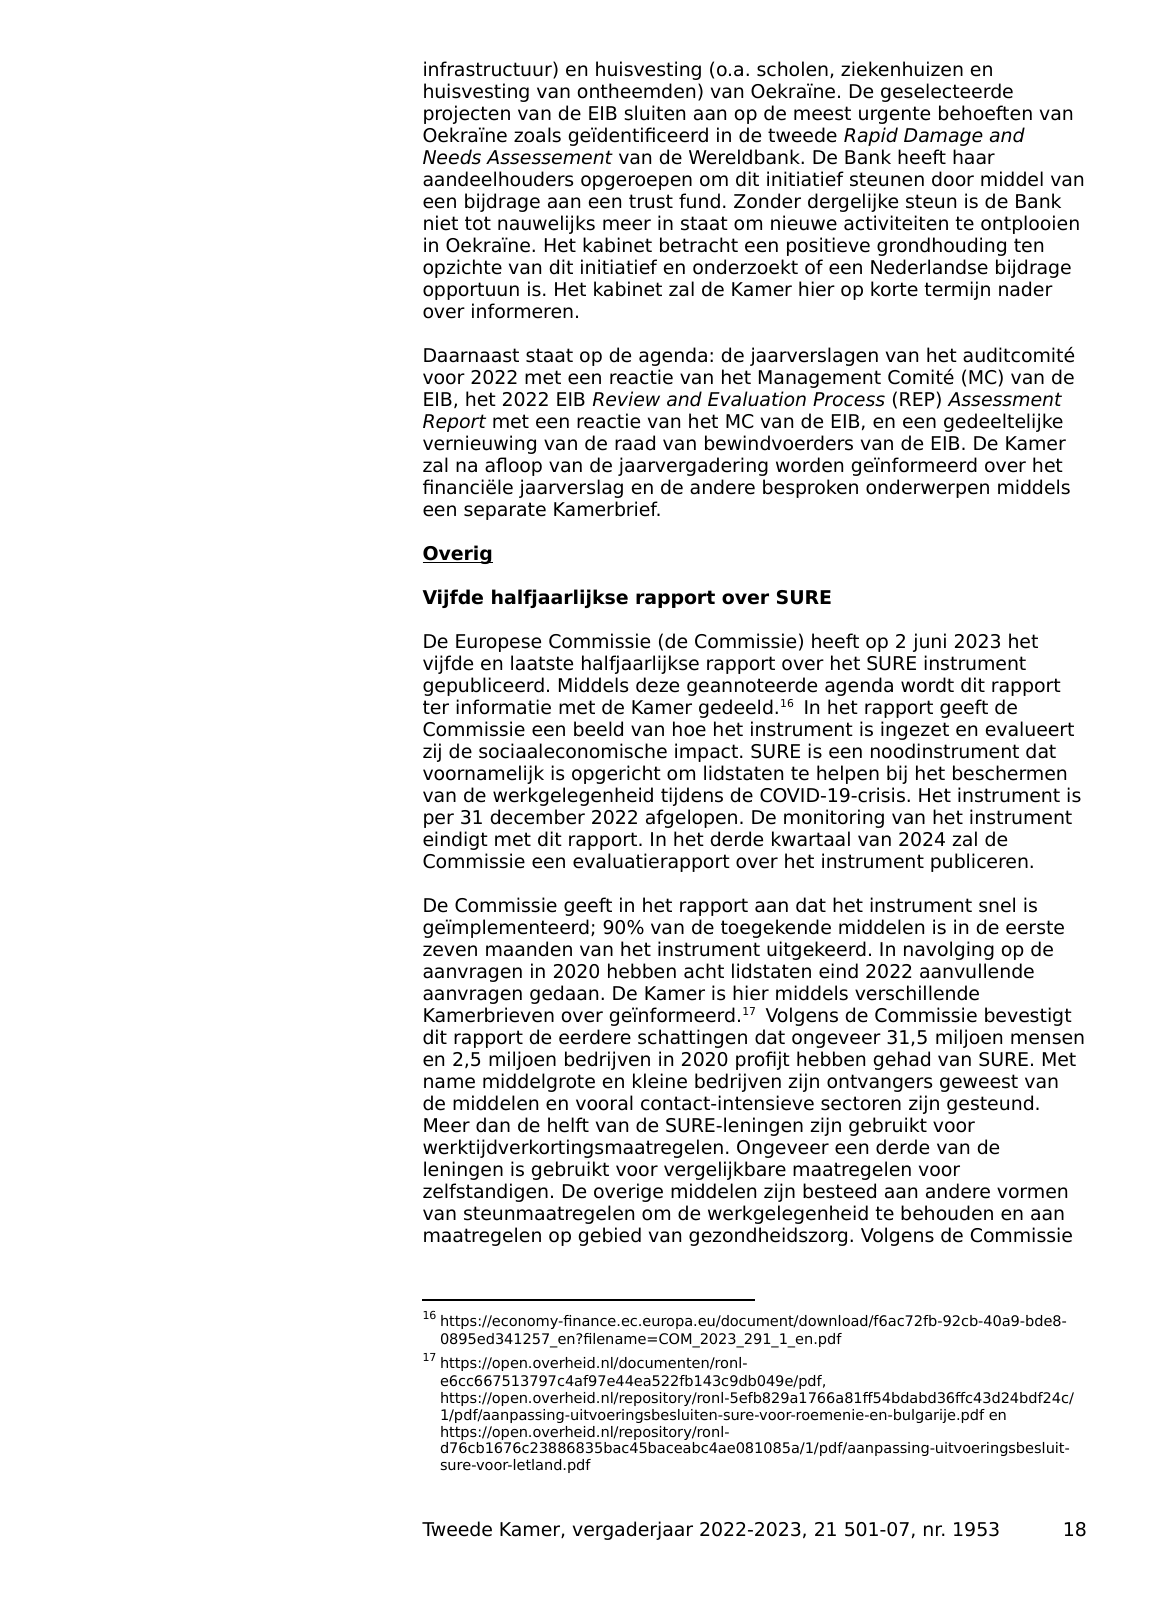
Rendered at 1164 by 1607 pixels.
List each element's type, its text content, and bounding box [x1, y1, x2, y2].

text Daarnaast staat op de agenda: de jaarverslagen van het auditcomité voor 2022 met een reactie van het Management Comité (MC) van de EIB, het 2022 EIB Review and Evaluation Process (REP) Assessment Report met een reactie van het MC van de EIB, en een gedeeltelijke vernieuwing van de raad van bewindvoerders van de EIB. De Kamer zal na afloop van de jaarvergadering worden geïnformeerd over het financiële jaarverslag en de andere besproken onderwerpen middels een separate Kamerbrief. [422, 345, 1087, 521]
subtitle Vijfde halfjaarlijkse rapport over SURE [422, 587, 1087, 609]
text De Commissie geeft in het rapport aan dat het instrument snel is geïmplementeerd; 90% van de toegekende middelen is in de eerste zeven maanden van het instrument uitgekeerd. In navolging op de aanvragen in 2020 hebben acht lidstaten eind 2022 aanvullende aanvragen gedaan. De Kamer is hier middels verschillende Kamerbrieven over geïnformeerd. Volgens de Commissie bevestigt dit rapport de eerdere schattingen dat ongeveer 31,5 miljoen mensen en 2,5 miljoen bedrijven in 2020 profijt hebben gehad van SURE. Met name middelgrote en kleine bedrijven zijn ontvangers geweest van de middelen en vooral contact-intensieve sectoren zijn gesteund. Meer dan de helft van de SURE-leningen zijn gebruikt voor werktijdverkortingsmaatregelen. Ongeveer een derde van de leningen is gebruikt voor vergelijkbare maatregelen voor zelfstandigen. De overige middelen zijn besteed aan andere vormen van steunmaatregelen om de werkgelegenheid te behouden en aan maatregelen op gebied van gezondheidszorg. Volgens de Commissie [422, 895, 1087, 1247]
subtitle Overig [422, 543, 1087, 565]
text https://open.overheid.nl/documenten/ronl-e6cc667513797c4af97e44ea522fb143c9db049e/pdf, https://open.overheid.nl/repository/ronl-5efb829a1766a81ff54bdabd36ffc43d24bdf24c/1/pdf/aanpassing-uitvoeringsbesluiten-sure-voor-roemenie-en-bulgarije.pdf en https://open.overheid.nl/repository/ronl-d76cb1676c23886835bac45baceabc4ae081085a/1/pdf/aanpassing-uitvoeringsbesluit-sure-voor-letland.pdf [422, 1351, 1087, 1474]
text https://economy-finance.ec.europa.eu/document/download/f6ac72fb-92cb-40a9-bde8-0895ed341257_en?filename=COM_2023_291_1_en.pdf [422, 1309, 1087, 1348]
text De Europese Commissie (de Commissie) heeft op 2 juni 2023 het vijfde en laatste halfjaarlijkse rapport over het SURE instrument gepubliceerd. Middels deze geannoteerde agenda wordt dit rapport ter informatie met de Kamer gedeeld. In het rapport geeft de Commissie een beeld van hoe het instrument is ingezet en evalueert zij de sociaaleconomische impact. SURE is een noodinstrument dat voornamelijk is opgericht om lidstaten te helpen bij het beschermen van de werkgelegenheid tijdens de COVID-19-crisis. Het instrument is per 31 december 2022 afgelopen. De monitoring van het instrument eindigt met dit rapport. In het derde kwartaal van 2024 zal de Commissie een evaluatierapport over het instrument publiceren. [422, 631, 1087, 873]
text infrastructuur) en huisvesting (o.a. scholen, ziekenhuizen en huisvesting van ontheemden) van Oekraïne. De geselecteerde projecten van de EIB sluiten aan op de meest urgente behoeften van Oekraïne zoals geïdentificeerd in de tweede Rapid Damage and Needs Assessement van de Wereldbank. De Bank heeft haar aandeelhouders opgeroepen om dit initiatief steunen door middel van een bijdrage aan een trust fund. Zonder dergelijke steun is de Bank niet tot nauwelijks meer in staat om nieuwe activiteiten te ontplooien in Oekraïne. Het kabinet betracht een positieve grondhouding ten opzichte van dit initiatief en onderzoekt of een Nederlandse bijdrage opportuun is. Het kabinet zal de Kamer hier op korte termijn nader over informeren. [422, 59, 1087, 323]
